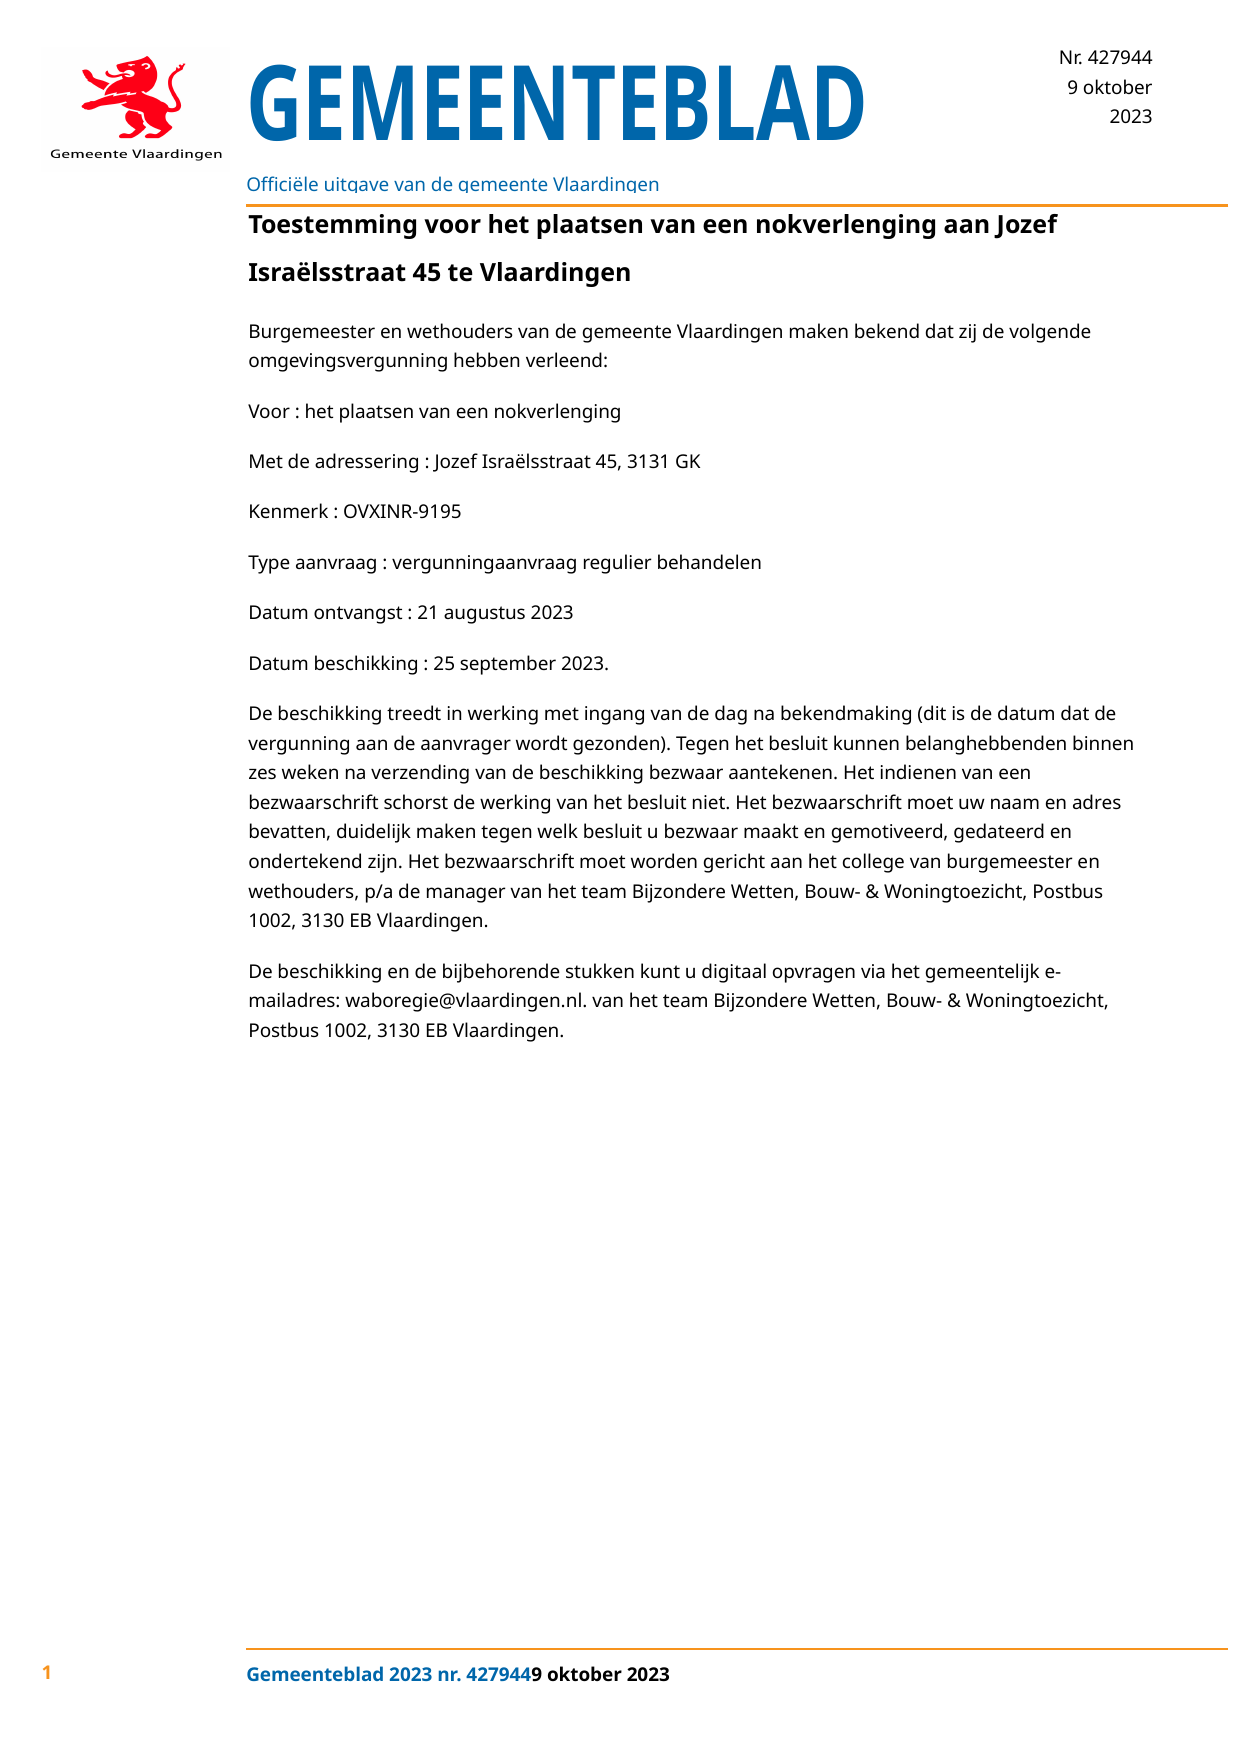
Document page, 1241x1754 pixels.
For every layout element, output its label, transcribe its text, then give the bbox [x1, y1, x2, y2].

picture [41, 47, 231, 172]
text Kenmerk : OVXINR-9195 [248, 499, 1152, 524]
text Type aanvraag : vergunningaanvraag regulier behandelen [248, 549, 1152, 575]
text Toestemming voor het plaatsen van een nokverlenging aan Jozef Israëlsstraat 45 te Vlaardingen [248, 207, 1152, 288]
text De beschikking treedt in werking met ingang van de dag na bekendmaking (dit is de datum dat de vergunning aan de aanvrager wordt gezonden). Tegen het besluit kunnen belanghebbenden binnen zes weken na verzending van de beschikking bezwaar aantekenen. Het indienen van een bezwaarschrift schorst de werking van het besluit niet. Het bezwaarschrift moet uw naam en adres bevatten, duidelijk maken tegen welk besluit u bezwaar maakt en gemotiveerd, gedateerd en ondertekend zijn. Het bezwaarschrift moet worden gericht aan het college van burgemeester en wethouders, p/a de manager van het team Bijzondere Wetten, Bouw- & Woningtoezicht, Postbus 1002, 3130 EB Vlaardingen. [248, 700, 1152, 933]
text Datum ontvangst : 21 augustus 2023 [248, 599, 1152, 625]
text Met de adressering : Jozef Israëlsstraat 45, 3131 GK [248, 448, 1152, 474]
text De beschikking en de bijbehorende stukken kunt u digitaal opvragen via het gemeentelijk e-mailadres: waboregie@vlaardingen.nl. van het team Bijzondere Wetten, Bouw- & Woningtoezicht, Postbus 1002, 3130 EB Vlaardingen. [248, 958, 1152, 1043]
text Burgemeester en wethouders van de gemeente Vlaardingen maken bekend dat zij de volgende omgevingsvergunning hebben verleend: [248, 318, 1152, 373]
text Datum beschikking : 25 september 2023. [248, 650, 1152, 676]
text Voor : het plaatsen van een nokverlenging [248, 398, 1152, 424]
